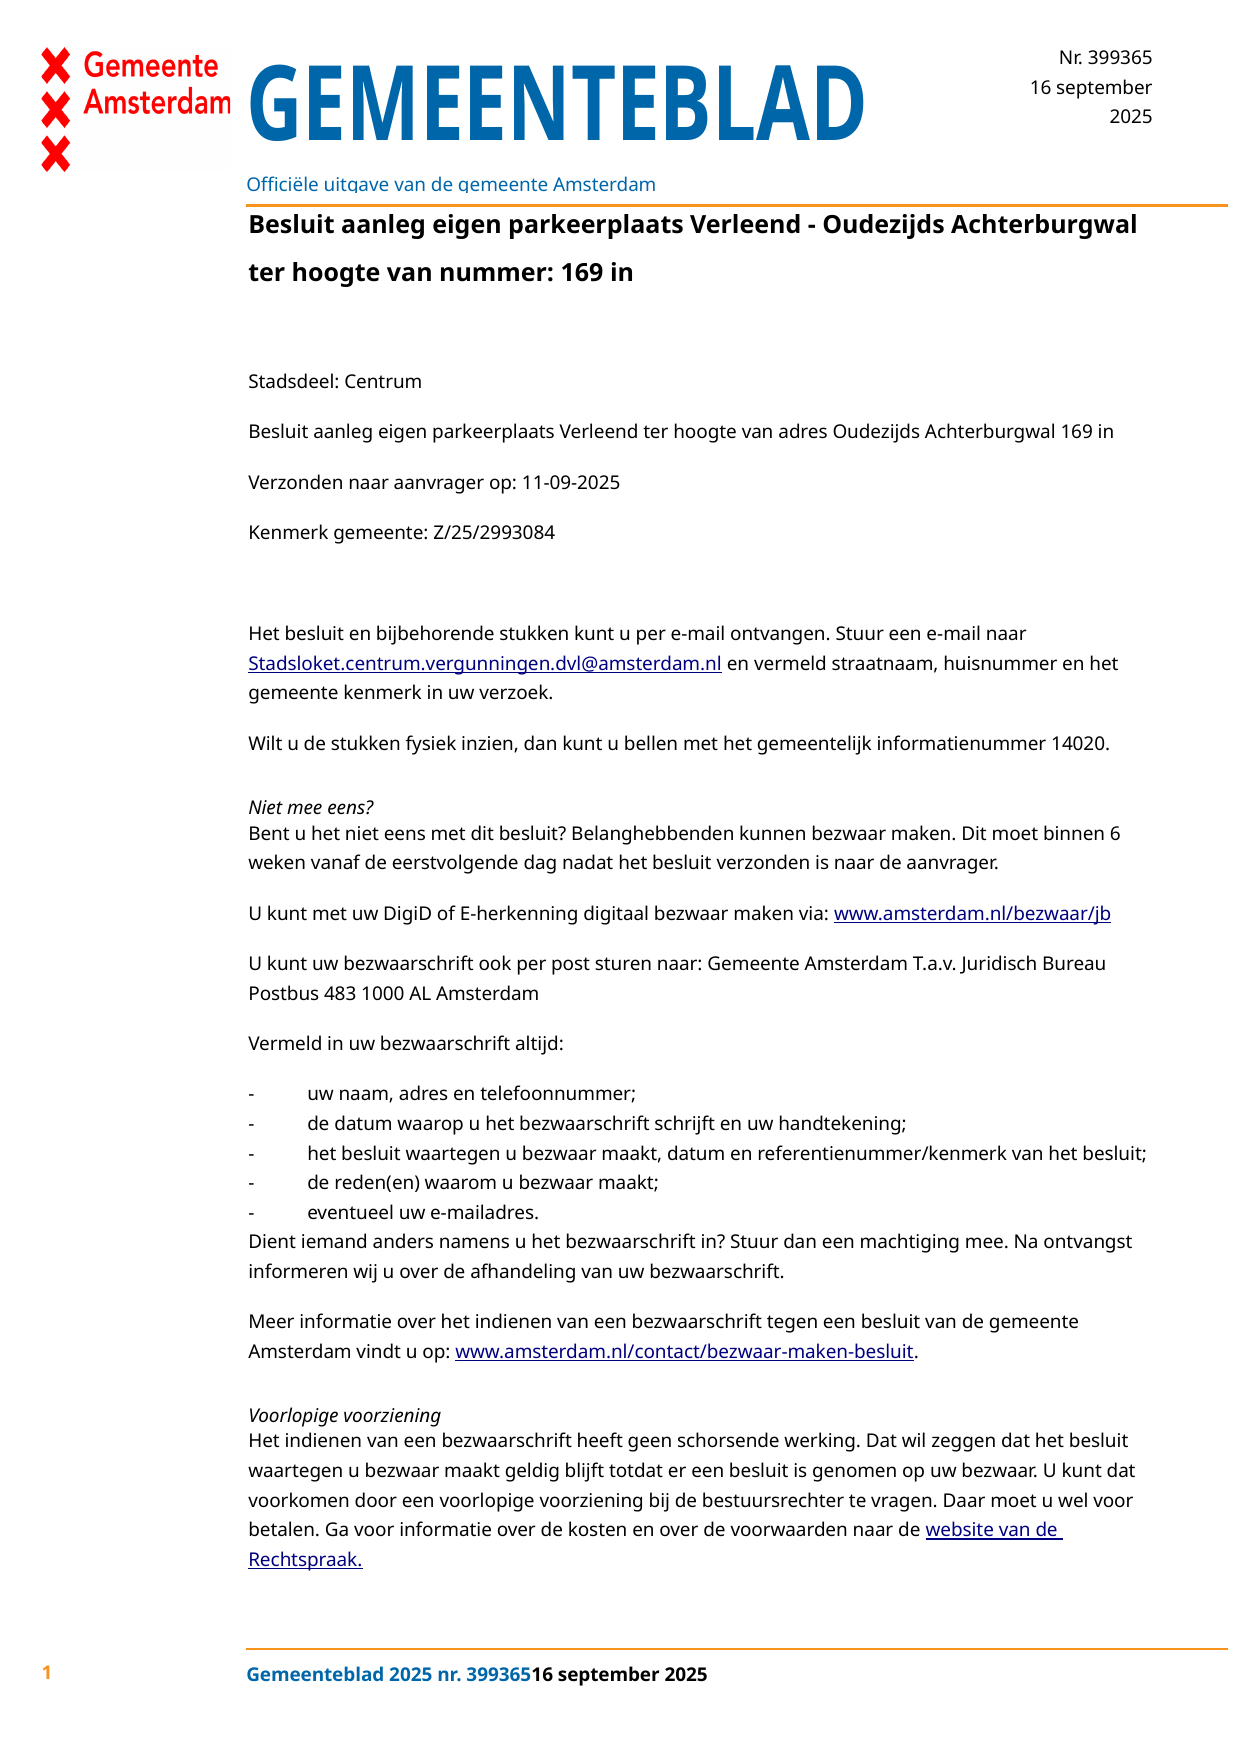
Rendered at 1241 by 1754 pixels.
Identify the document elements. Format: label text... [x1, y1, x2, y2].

text Kenmerk gemeente: Z/25/2993084 [248, 519, 1152, 545]
list het besluit waartegen u bezwaar maakt, datum en referentienummer/kenmerk van het besluit; [248, 1140, 1152, 1165]
list de reden(en) waarom u bezwaar maakt; [248, 1169, 1152, 1195]
text Het indienen van een bezwaarschrift heeft geen schorsende werking. Dat wil zeggen dat het besluit waartegen u bezwaar maakt geldig blijft totdat er een besluit is genomen op uw bezwaar. U kunt dat voorkomen door een voorlopige voorziening bij de bestuursrechter te vragen. Daar moet u wel voor betalen. Ga voor informatie over de kosten en over de voorwaarden naar de website van de Rechtspraak. [248, 1428, 1152, 1572]
text Vermeld in uw bezwaarschrift altijd: [248, 1030, 1152, 1056]
list uw naam, adres en telefoonnummer; [248, 1081, 1152, 1106]
text U kunt uw bezwaarschrift ook per post sturen naar: Gemeente Amsterdam T.a.v. Juridisch Bureau Postbus 483 1000 AL Amsterdam [248, 950, 1152, 1005]
text Besluit aanleg eigen parkeerplaats Verleend - Oudezijds Achterburgwal ter hoogte van nummer: 169 in [248, 207, 1152, 288]
text Meer informatie over het indienen van een bezwaarschrift tegen een besluit van de gemeente Amsterdam vindt u op: www.amsterdam.nl/contact/bezwaar-maken-besluit. [248, 1308, 1152, 1364]
list de datum waarop u het bezwaarschrift schrijft en uw handtekening; [248, 1110, 1152, 1136]
text Stadsdeel: Centrum [248, 368, 1152, 394]
text Niet mee eens? [248, 794, 1152, 820]
text Besluit aanleg eigen parkeerplaats Verleend ter hoogte van adres Oudezijds Achterburgwal 169 in [248, 419, 1152, 444]
text Bent u het niet eens met dit besluit? Belanghebbenden kunnen bezwaar maken. Dit moet binnen 6 weken vanaf de eerstvolgende dag nadat het besluit verzonden is naar de aanvrager. [248, 820, 1152, 875]
text Dient iemand anders namens u het bezwaarschrift in? Stuur dan een machtiging mee. Na ontvangst informeren wij u over de afhandeling van uw bezwaarschrift. [248, 1228, 1152, 1284]
text U kunt met uw DigiD of E-herkenning digitaal bezwaar maken via: www.amsterdam.nl/bezwaar/jb [248, 900, 1152, 925]
text Het besluit en bijbehorende stukken kunt u per e-mail ontvangen. Stuur een e-mail naar Stadsloket.centrum.vergunningen.dvl@amsterdam.nl en vermeld straatnaam, huisnummer en het gemeente kenmerk in uw verzoek. [248, 620, 1152, 705]
list eventueel uw e-mailadres. [248, 1199, 1152, 1224]
text Verzonden naar aanvrager op: 11-09-2025 [248, 469, 1152, 495]
text Voorlopige voorziening [248, 1402, 1152, 1428]
text Wilt u de stukken fysiek inzien, dan kunt u bellen met het gemeentelijk informatienummer 14020. [248, 730, 1152, 756]
picture [41, 47, 231, 172]
